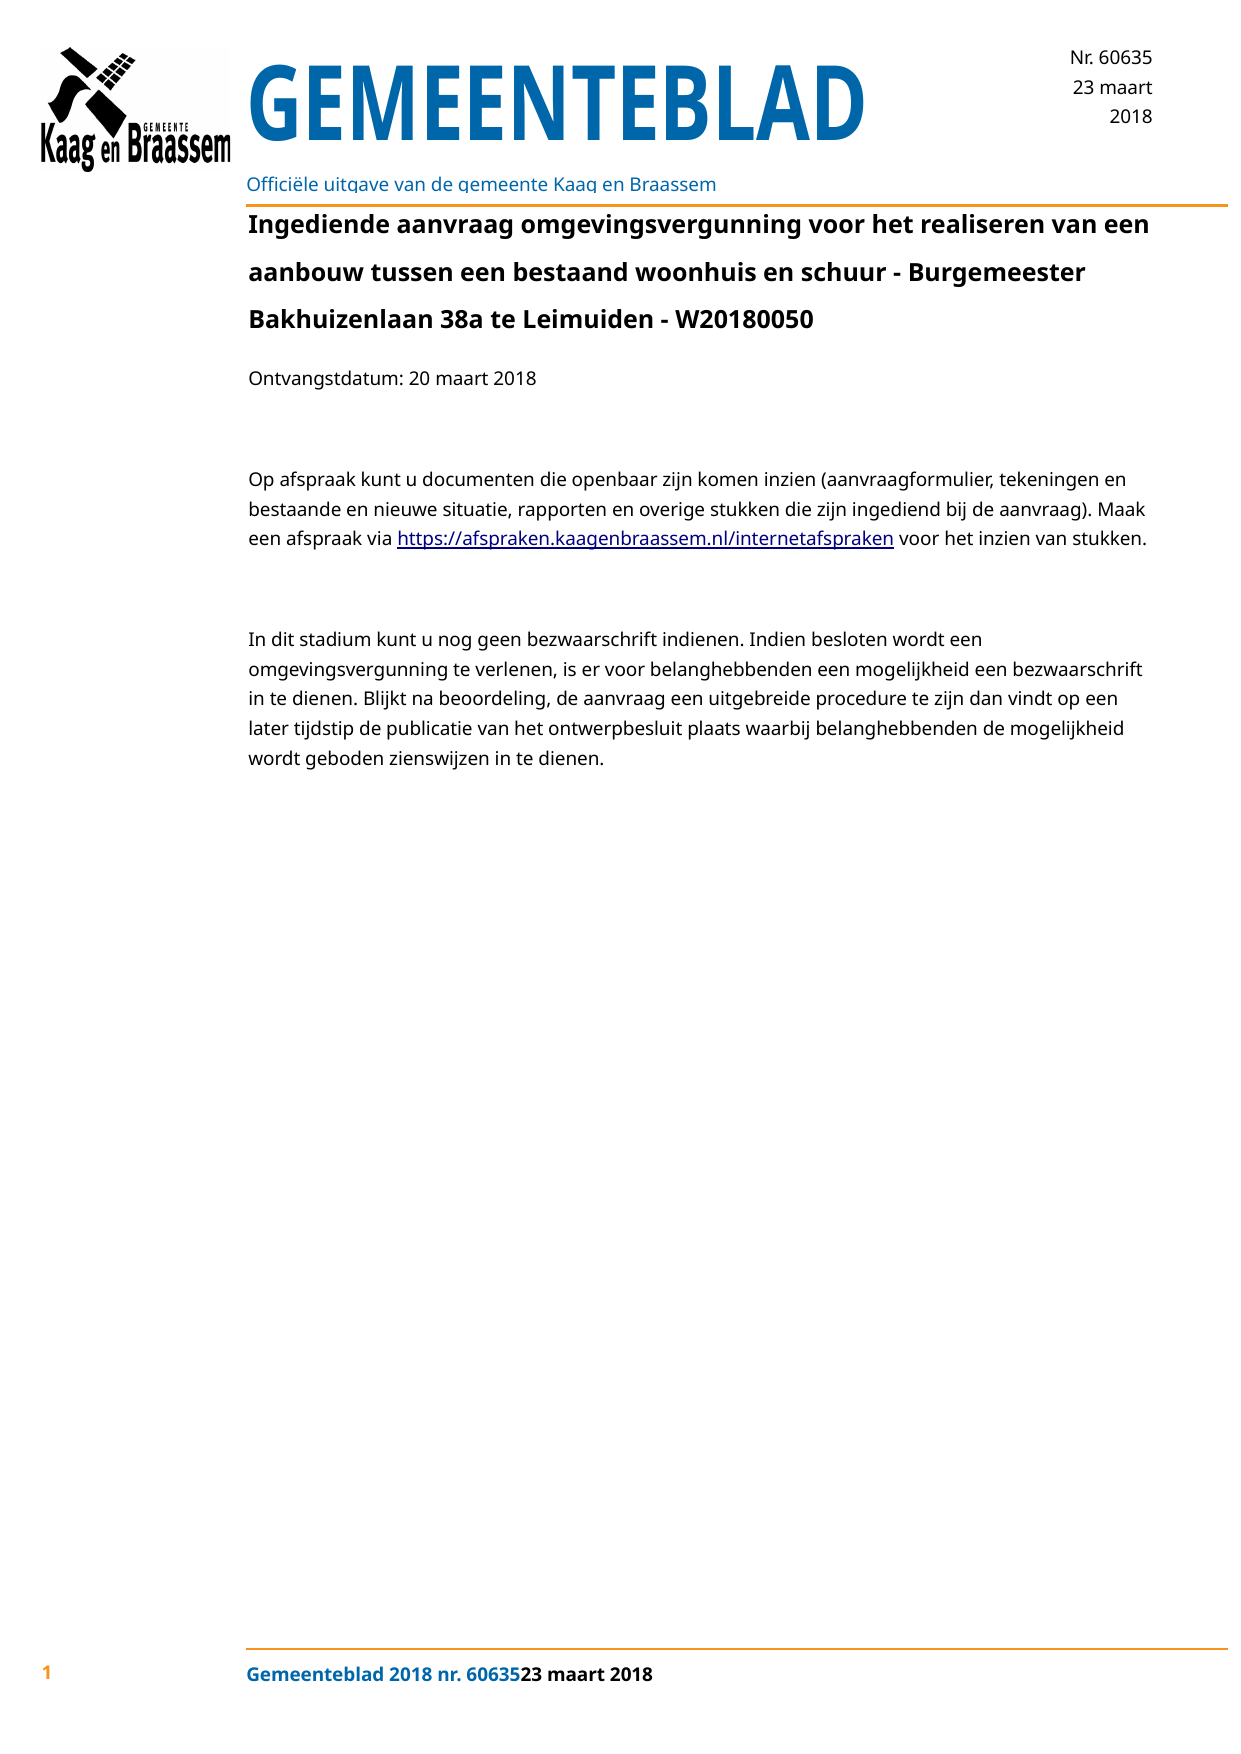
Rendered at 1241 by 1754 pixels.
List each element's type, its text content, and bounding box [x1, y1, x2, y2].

text Ingediende aanvraag omgevingsvergunning voor het realiseren van een aanbouw tussen een bestaand woonhuis en schuur - Burgemeester Bakhuizenlaan 38a te Leimuiden - W20180050 [248, 207, 1152, 336]
text Ontvangstdatum: 20 maart 2018 [248, 366, 1152, 391]
text In dit stadium kunt u nog geen bezwaarschrift indienen. Indien besloten wordt een omgevingsvergunning te verlenen, is er voor belanghebbenden een mogelijkheid een bezwaarschrift in te dienen. Blijkt na beoordeling, de aanvraag een uitgebreide procedure te zijn dan vindt op een later tijdstip de publicatie van het ontwerpbesluit plaats waarbij belanghebbenden de mogelijkheid wordt geboden zienswijzen in te dienen. [248, 626, 1152, 770]
text Op afspraak kunt u documenten die openbaar zijn komen inzien (aanvraagformulier, tekeningen en bestaande en nieuwe situatie, rapporten en overige stukken die zijn ingediend bij de aanvraag). Maak een afspraak via https://afspraken.kaagenbraassem.nl/internetafspraken voor het inzien van stukken. [248, 466, 1152, 551]
picture [41, 47, 231, 172]
